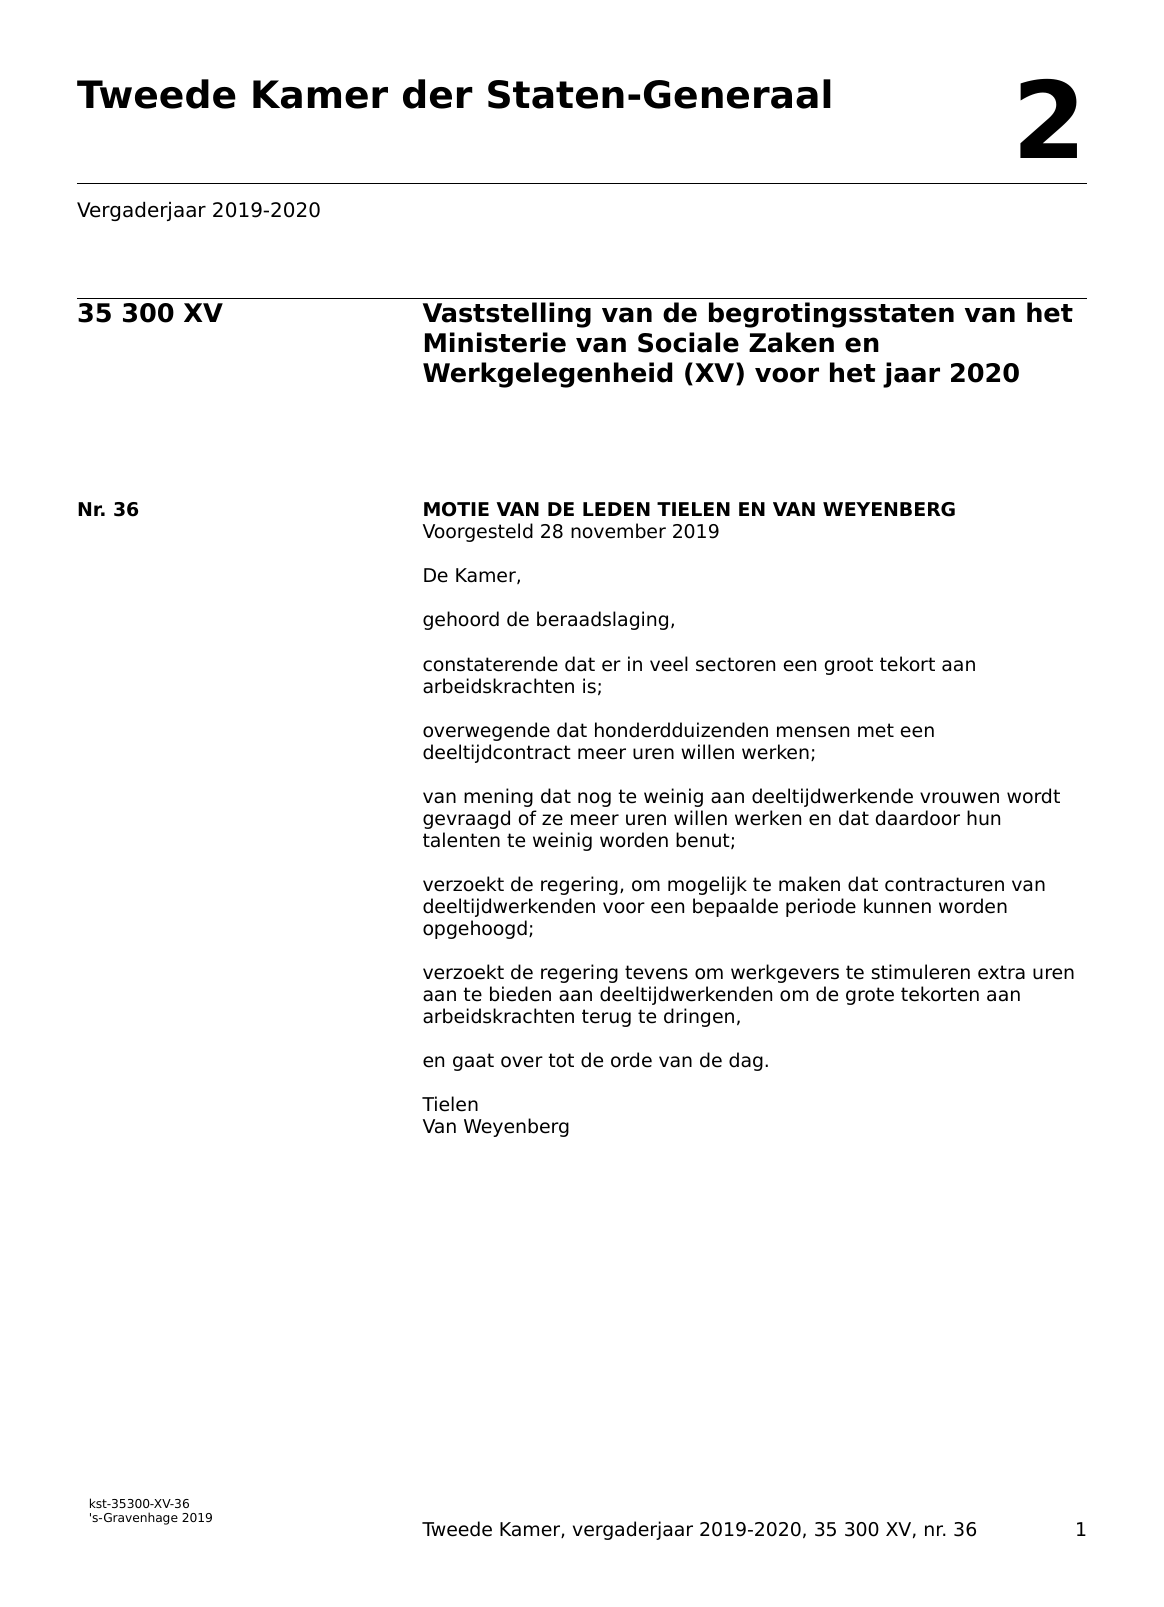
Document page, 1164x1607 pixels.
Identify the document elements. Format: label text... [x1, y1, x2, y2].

text van mening dat nog te weinig aan deeltijdwerkende vrouwen wordt gevraagd of ze meer uren willen werken en dat daardoor hun talenten te weinig worden benut; [422, 786, 1087, 852]
text constaterende dat er in veel sectoren een groot tekort aan arbeidskrachten is; [422, 653, 1087, 697]
text Tielen [422, 1094, 1087, 1116]
text De Kamer, [422, 565, 1087, 587]
table_cell Vergaderjaar 2019-2020 [77, 184, 1087, 298]
table_header Tweede Kamer der Staten-Generaal [77, 59, 886, 183]
subtitle 35 300 XV Vaststelling van de begrotingsstaten van het Ministerie van Sociale Zaken en Werkgelegenheid (XV) voor het jaar 2020 [77, 299, 1087, 388]
text Van Weyenberg [422, 1116, 1087, 1138]
text kst-35300-XV-36 [88, 1497, 323, 1511]
subtitle Nr. 36 MOTIE VAN DE LEDEN TIELEN EN VAN WEYENBERG [77, 499, 1087, 521]
text 's-Gravenhage 2019 [88, 1511, 323, 1525]
text verzoekt de regering tevens om werkgevers te stimuleren extra uren aan te bieden aan deeltijdwerkenden om de grote tekorten aan arbeidskrachten terug te dringen, [422, 962, 1087, 1028]
text Voorgesteld 28 november 2019 [422, 521, 1087, 543]
text overwegende dat honderdduizenden mensen met een deeltijdcontract meer uren willen werken; [422, 720, 1087, 764]
text gehoord de beraadslaging, [422, 609, 1087, 631]
text verzoekt de regering, om mogelijk te maken dat contracturen van deeltijdwerkenden voor een bepaalde periode kunnen worden opgehoogd; [422, 874, 1087, 940]
table_header 2 [886, 59, 1087, 183]
text en gaat over tot de orde van de dag. [422, 1050, 1087, 1072]
